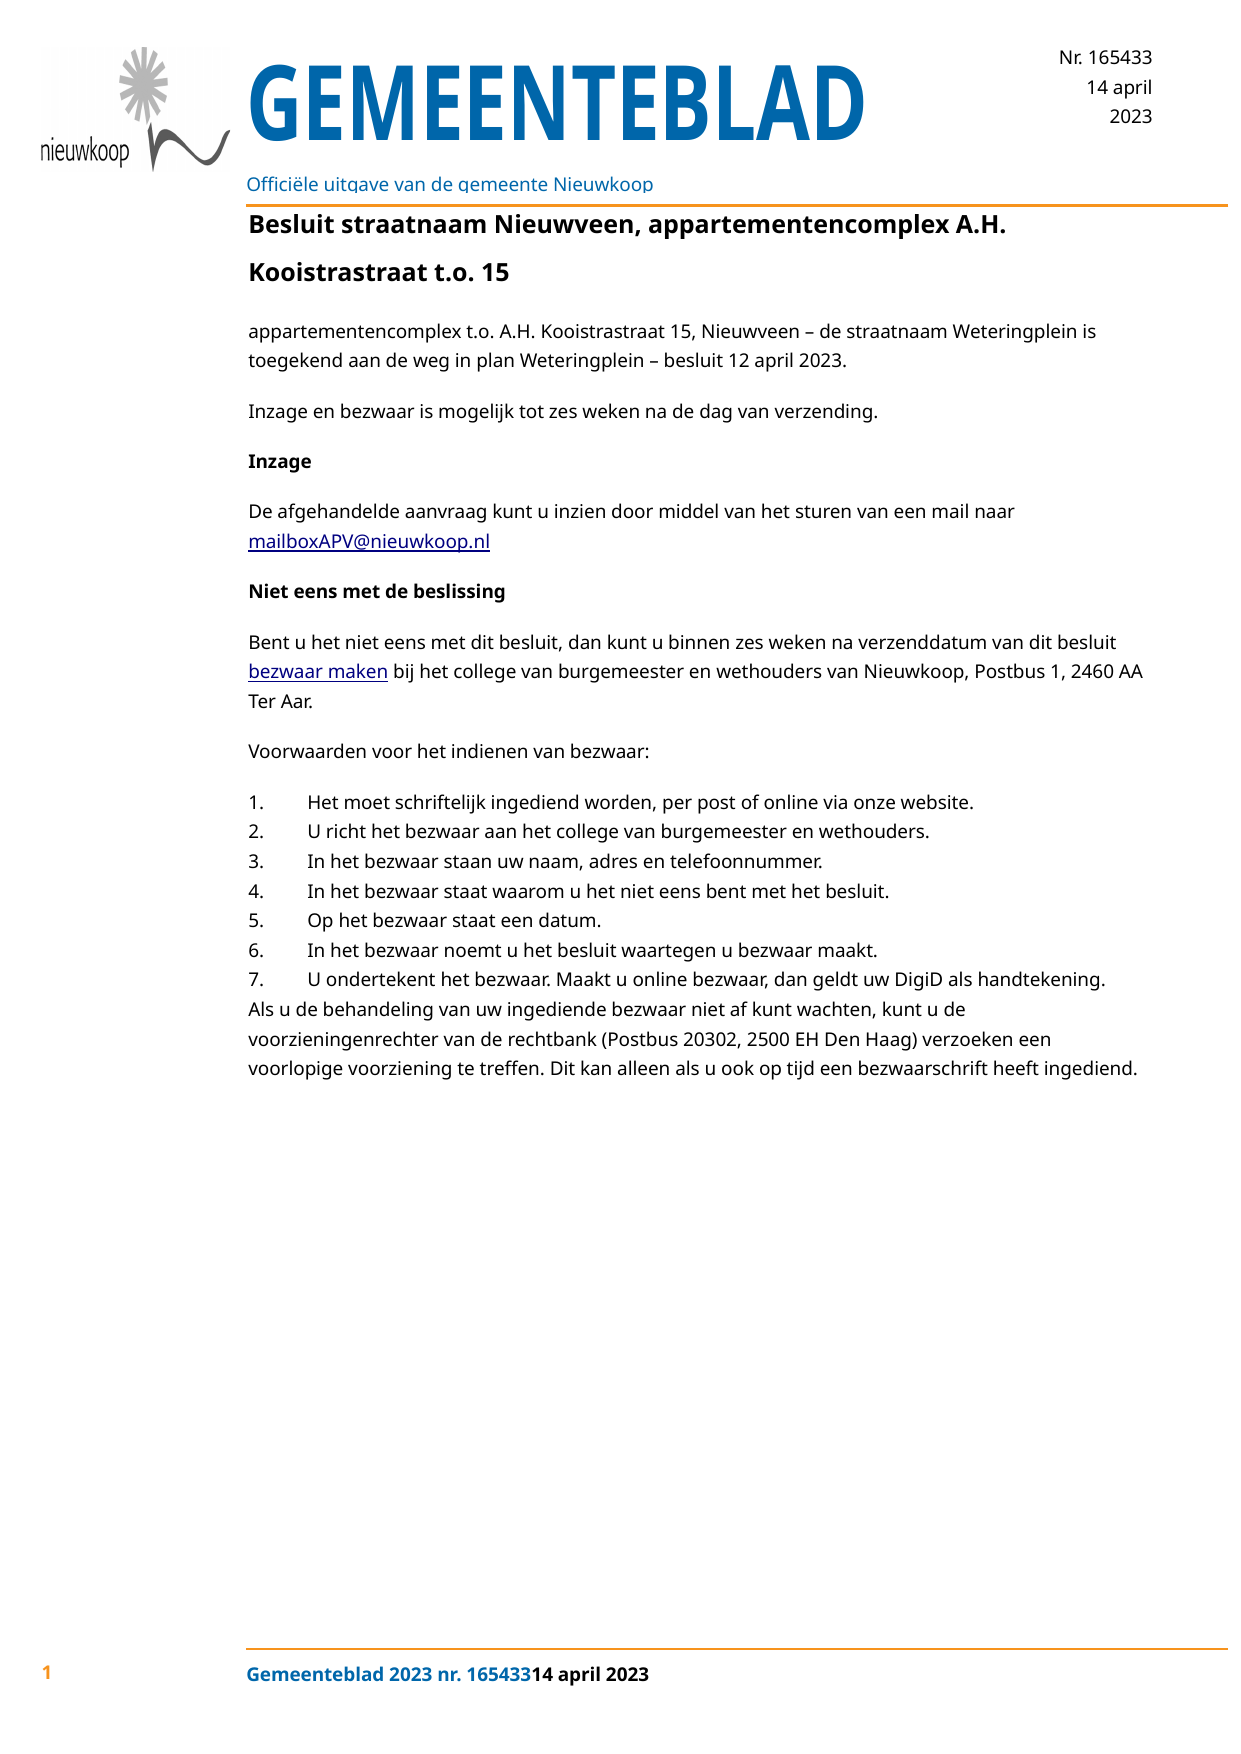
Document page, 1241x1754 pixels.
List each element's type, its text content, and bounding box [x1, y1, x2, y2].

text De afgehandelde aanvraag kunt u inzien door middel van het sturen van een mail naar mailboxAPV@nieuwkoop.nl [248, 499, 1152, 554]
text appartementencomplex t.o. A.H. Kooistrastraat 15, Nieuwveen – de straatnaam Weteringplein is toegekend aan de weg in plan Weteringplein – besluit 12 april 2023. [248, 318, 1152, 373]
list In het bezwaar noemt u het besluit waartegen u bezwaar maakt. [248, 937, 1152, 963]
picture [41, 47, 231, 172]
text Inzage en bezwaar is mogelijk tot zes weken na de dag van verzending. [248, 398, 1152, 424]
text Niet eens met de beslissing [248, 579, 1152, 604]
list Het moet schriftelijk ingediend worden, per post of online via onze website. [248, 789, 1152, 815]
list Op het bezwaar staat een datum. [248, 907, 1152, 933]
text Inzage [248, 448, 1152, 474]
text Voorwaarden voor het indienen van bezwaar: [248, 739, 1152, 764]
list In het bezwaar staan uw naam, adres en telefoonnummer. [248, 848, 1152, 874]
list U ondertekent het bezwaar. Maakt u online bezwaar, dan geldt uw DigiD als handtekening. [248, 967, 1152, 992]
text Als u de behandeling van uw ingediende bezwaar niet af kunt wachten, kunt u de voorzieningenrechter van de rechtbank (Postbus 20302, 2500 EH Den Haag) verzoeken een voorlopige voorziening te treffen. Dit kan alleen als u ook op tijd een bezwaarschrift heeft ingediend. [248, 996, 1152, 1081]
list In het bezwaar staat waarom u het niet eens bent met het besluit. [248, 878, 1152, 904]
list U richt het bezwaar aan het college van burgemeester en wethouders. [248, 819, 1152, 844]
text Bent u het niet eens met dit besluit, dan kunt u binnen zes weken na verzenddatum van dit besluit bezwaar maken bij het college van burgemeester en wethouders van Nieuwkoop, Postbus 1, 2460 AA Ter Aar. [248, 629, 1152, 714]
text Besluit straatnaam Nieuwveen, appartementencomplex A.H. Kooistrastraat t.o. 15 [248, 207, 1152, 288]
